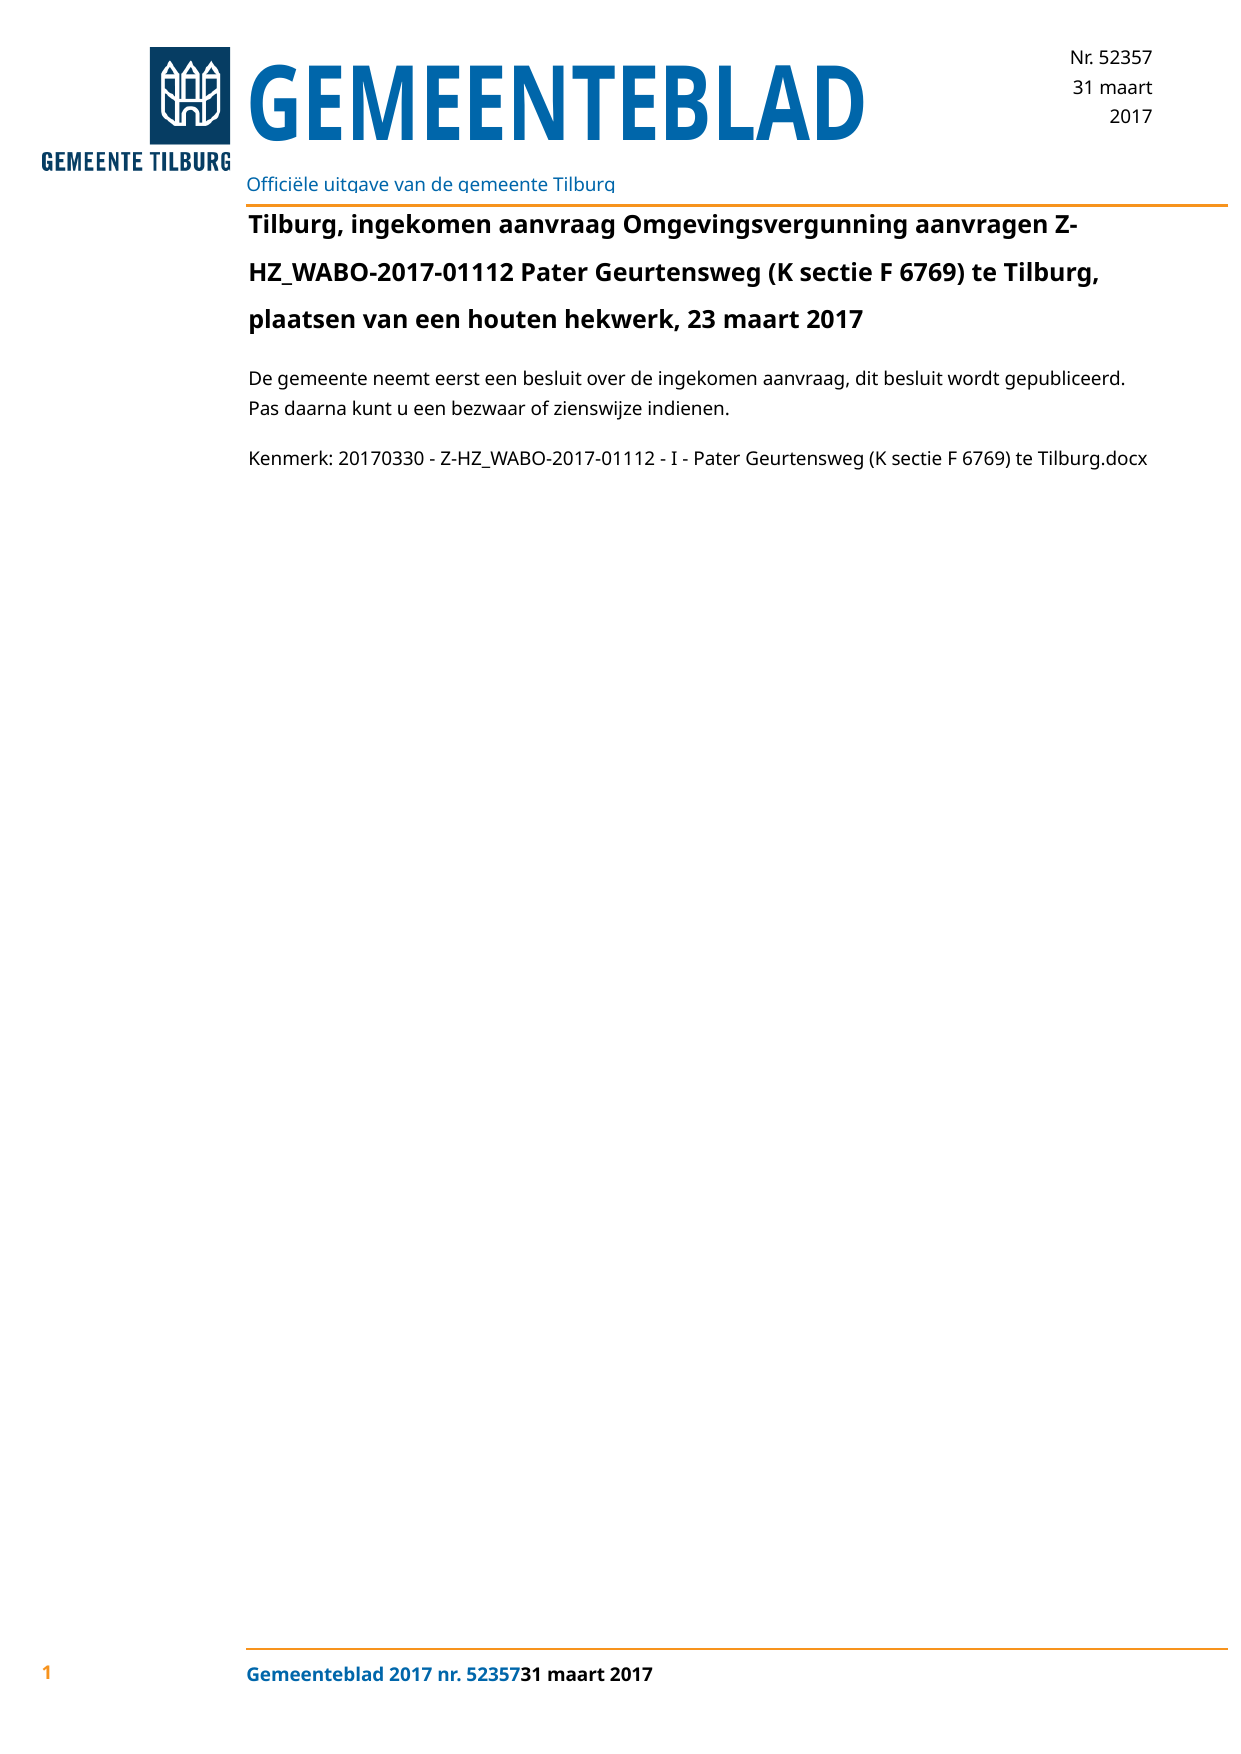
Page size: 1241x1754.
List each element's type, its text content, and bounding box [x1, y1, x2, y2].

text Kenmerk: 20170330 - Z-HZ_WABO-2017-01112 - I - Pater Geurtensweg (K sectie F 6769) te Tilburg.docx [248, 446, 1152, 471]
text De gemeente neemt eerst een besluit over de ingekomen aanvraag, dit besluit wordt gepubliceerd. Pas daarna kunt u een bezwaar of zienswijze indienen. [248, 366, 1152, 421]
picture [41, 47, 231, 172]
text Tilburg, ingekomen aanvraag Omgevingsvergunning aanvragen Z-HZ_WABO-2017-01112 Pater Geurtensweg (K sectie F 6769) te Tilburg, plaatsen van een houten hekwerk, 23 maart 2017 [248, 207, 1152, 336]
